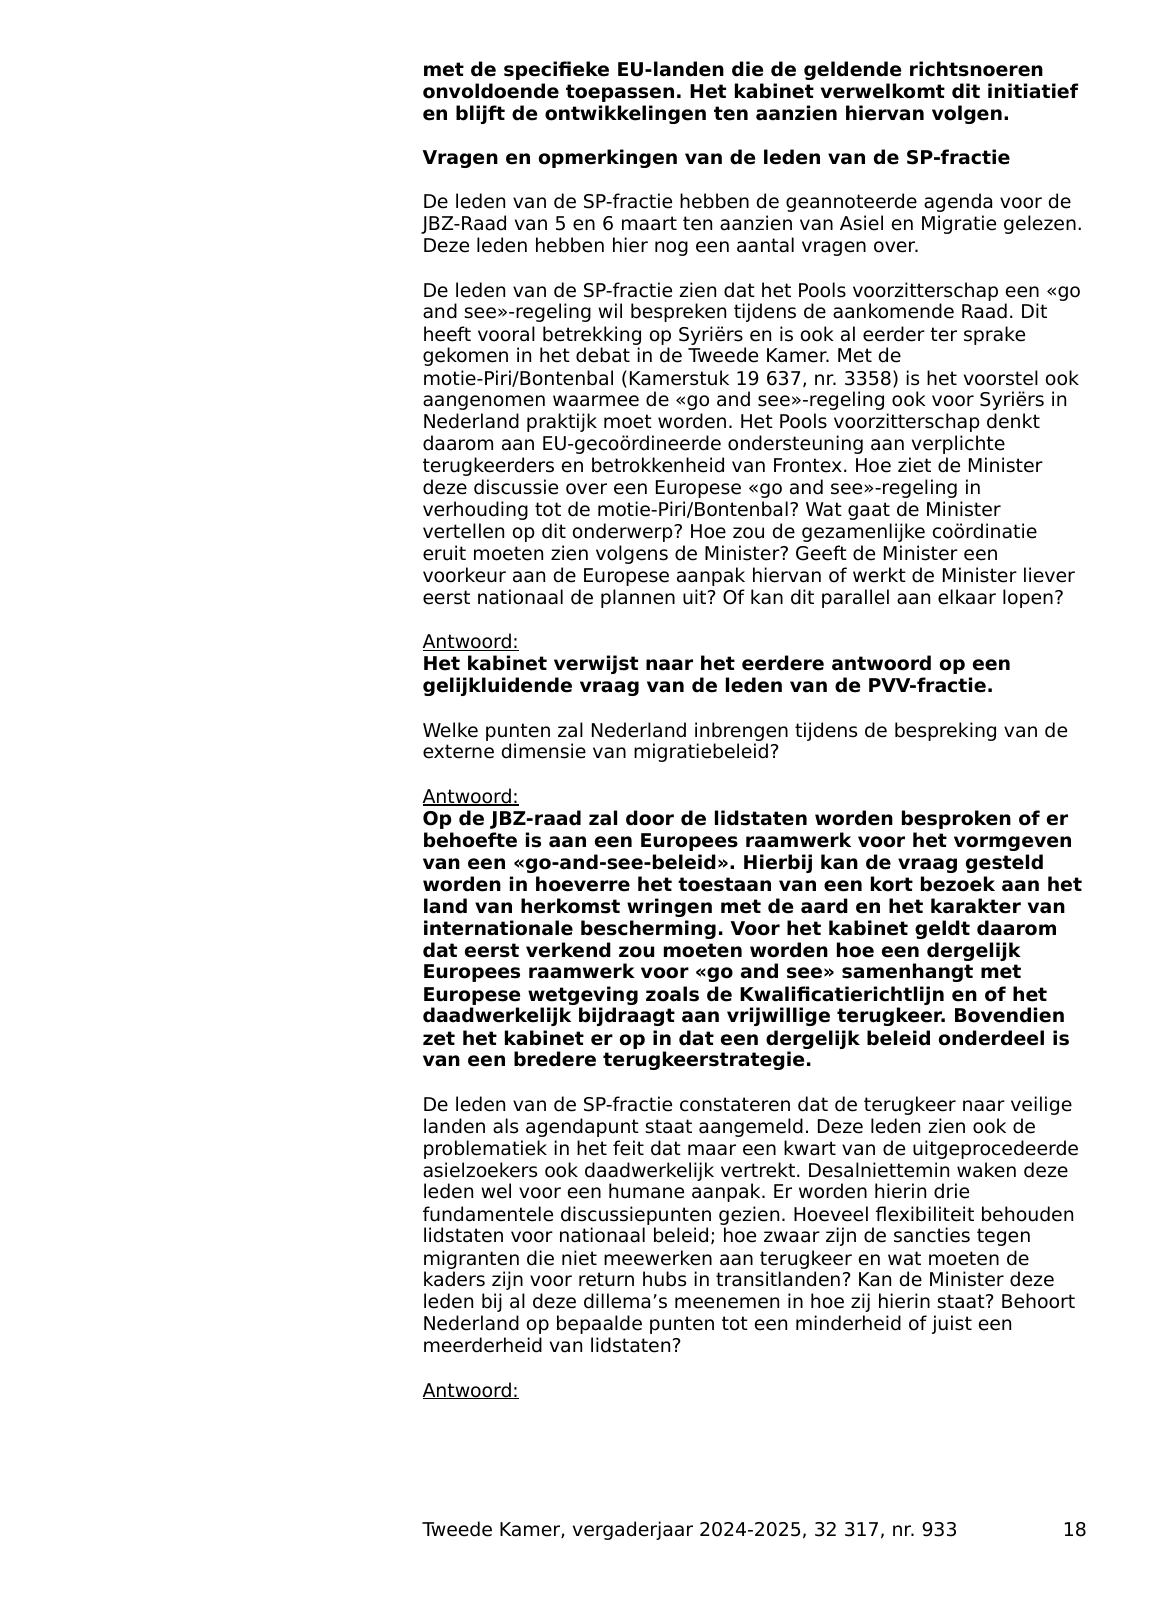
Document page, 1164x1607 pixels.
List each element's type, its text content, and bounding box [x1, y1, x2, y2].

text Het kabinet verwijst naar het eerdere antwoord op een gelijkluidende vraag van de leden van de PVV-fractie. [422, 653, 1087, 697]
text Welke punten zal Nederland inbrengen tijdens de bespreking van de externe dimensie van migratiebeleid? [422, 719, 1087, 763]
text De leden van de SP-fractie zien dat het Pools voorzitterschap een «go and see»-regeling wil bespreken tijdens de aankomende Raad. Dit heeft vooral betrekking op Syriërs en is ook al eerder ter sprake gekomen in het debat in de Tweede Kamer. Met de motie-Piri/Bontenbal (Kamerstuk 19 637, nr. 3358) is het voorstel ook aangenomen waarmee de «go and see»-regeling ook voor Syriërs in Nederland praktijk moet worden. Het Pools voorzitterschap denkt daarom aan EU-gecoördineerde ondersteuning aan verplichte terugkeerders en betrokkenheid van Frontex. Hoe ziet de Minister deze discussie over een Europese «go and see»-regeling in verhouding tot de motie-Piri/Bontenbal? Wat gaat de Minister vertellen op dit onderwerp? Hoe zou de gezamenlijke coördinatie eruit moeten zien volgens de Minister? Geeft de Minister een voorkeur aan de Europese aanpak hiervan of werkt de Minister liever eerst nationaal de plannen uit? Of kan dit parallel aan elkaar lopen? [422, 279, 1087, 609]
text met de specifieke EU-landen die de geldende richtsnoeren onvoldoende toepassen. Het kabinet verwelkomt dit initiatief en blijft de ontwikkelingen ten aanzien hiervan volgen. [422, 59, 1087, 125]
text Antwoord: [422, 1379, 1087, 1401]
subtitle Vragen en opmerkingen van de leden van de SP-fractie [422, 147, 1087, 169]
text De leden van de SP-fractie constateren dat de terugkeer naar veilige landen als agendapunt staat aangemeld. Deze leden zien ook de problematiek in het feit dat maar een kwart van de uitgeprocedeerde asielzoekers ook daadwerkelijk vertrekt. Desalniettemin waken deze leden wel voor een humane aanpak. Er worden hierin drie fundamentele discussiepunten gezien. Hoeveel flexibiliteit behouden lidstaten voor nationaal beleid; hoe zwaar zijn de sancties tegen migranten die niet meewerken aan terugkeer en wat moeten de kaders zijn voor return hubs in transitlanden? Kan de Minister deze leden bij al deze dillema’s meenemen in hoe zij hierin staat? Behoort Nederland op bepaalde punten tot een minderheid of juist een meerderheid van lidstaten? [422, 1093, 1087, 1357]
text Antwoord: [422, 786, 1087, 808]
text Antwoord: [422, 631, 1087, 653]
text De leden van de SP-fractie hebben de geannoteerde agenda voor de JBZ-Raad van 5 en 6 maart ten aanzien van Asiel en Migratie gelezen. Deze leden hebben hier nog een aantal vragen over. [422, 191, 1087, 257]
text Op de JBZ-raad zal door de lidstaten worden besproken of er behoefte is aan een Europees raamwerk voor het vormgeven van een «go-and-see-beleid». Hierbij kan de vraag gesteld worden in hoeverre het toestaan van een kort bezoek aan het land van herkomst wringen met de aard en het karakter van internationale bescherming. Voor het kabinet geldt daarom dat eerst verkend zou moeten worden hoe een dergelijk Europees raamwerk voor «go and see» samenhangt met Europese wetgeving zoals de Kwalificatierichtlijn en of het daadwerkelijk bijdraagt aan vrijwillige terugkeer. Bovendien zet het kabinet er op in dat een dergelijk beleid onderdeel is van een bredere terugkeerstrategie. [422, 808, 1087, 1071]
